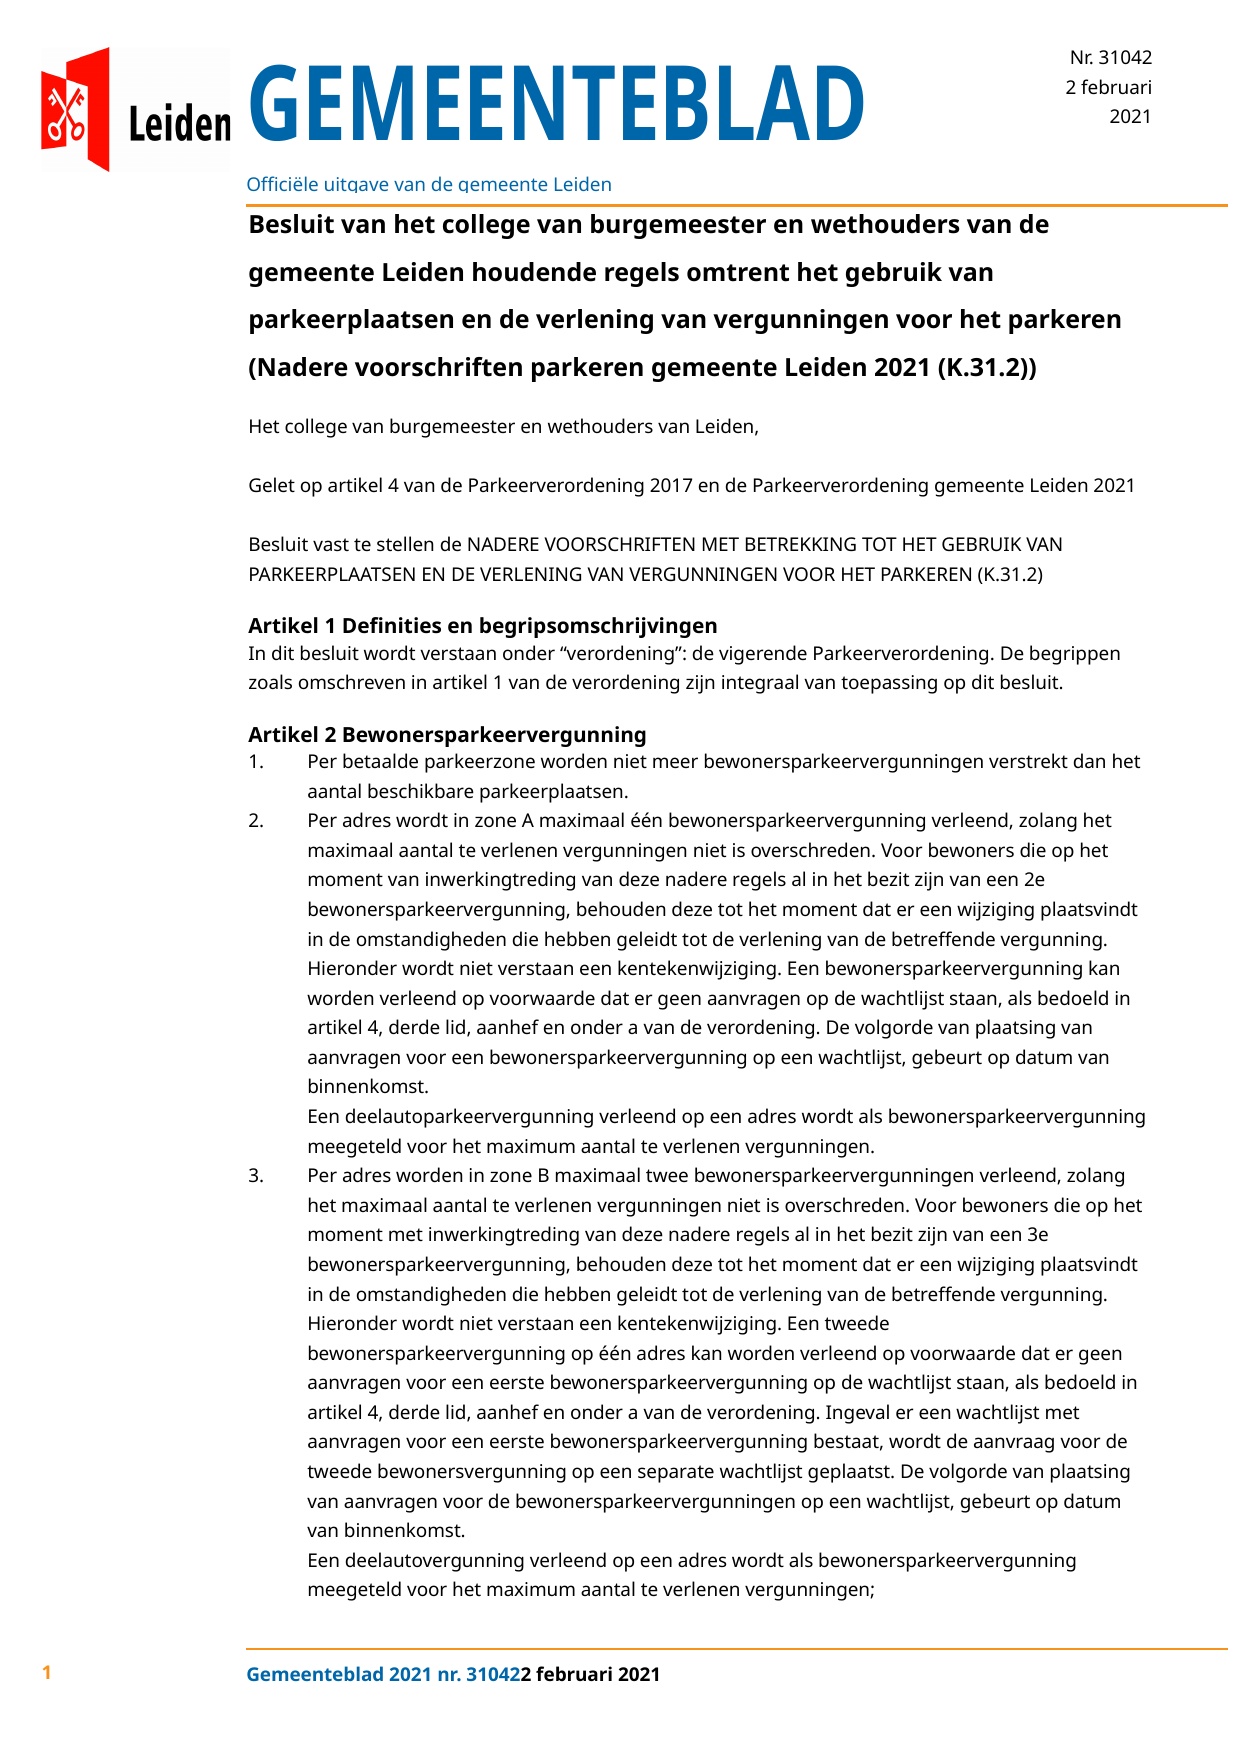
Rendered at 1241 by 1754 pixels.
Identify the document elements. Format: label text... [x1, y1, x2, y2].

text Besluit van het college van burgemeester en wethouders van de gemeente Leiden houdende regels omtrent het gebruik van parkeerplaatsen en de verlening van vergunningen voor het parkeren (Nadere voorschriften parkeren gemeente Leiden 2021 (K.31.2)) [248, 207, 1152, 384]
list Per betaalde parkeerzone worden niet meer bewonersparkeervergunningen verstrekt dan het aantal beschikbare parkeerplaatsen. [248, 748, 1152, 804]
text In dit besluit wordt verstaan onder “verordening”: de vigerende Parkeerverordening. De begrippen zoals omschreven in artikel 1 van de verordening zijn integraal van toepassing op dit besluit. [248, 640, 1152, 695]
text Het college van burgemeester en wethouders van Leiden, [248, 413, 1152, 439]
text Artikel 1 Definities en begripsomschrijvingen [248, 611, 1152, 640]
text Gelet op artikel 4 van de Parkeerverordening 2017 en de Parkeerverordening gemeente Leiden 2021 [248, 472, 1152, 498]
text Artikel 2 Bewonersparkeervergunning [248, 720, 1152, 748]
picture [41, 47, 231, 172]
list Per adres worden in zone B maximaal twee bewonersparkeervergunningen verleend, zolang het maximaal aantal te verlenen vergunningen niet is overschreden. Voor bewoners die op het moment met inwerkingtreding van deze nadere regels al in het bezit zijn van een 3e bewonersparkeervergunning, behouden deze tot het moment dat er een wijziging plaatsvindt in de omstandigheden die hebben geleidt tot de verlening van de betreffende vergunning. Hieronder wordt niet verstaan een kentekenwijziging. Een tweede bewonersparkeervergunning op één adres kan worden verleend op voorwaarde dat er geen aanvragen voor een eerste bewonersparkeervergunning op de wachtlijst staan, als bedoeld in artikel 4, derde lid, aanhef en onder a van de verordening. Ingeval er een wachtlijst met aanvragen voor een eerste bewonersparkeervergunning bestaat, wordt de aanvraag voor de tweede bewonersvergunning op een separate wachtlijst geplaatst. De volgorde van plaatsing van aanvragen voor de bewonersparkeervergunningen op een wachtlijst, gebeurt op datum van binnenkomst. [248, 1162, 1152, 1543]
list Een deelautoparkeervergunning verleend op een adres wordt als bewonersparkeervergunning meegeteld voor het maximum aantal te verlenen vergunningen. [248, 1103, 1152, 1159]
list Per adres wordt in zone A maximaal één bewonersparkeervergunning verleend, zolang het maximaal aantal te verlenen vergunningen niet is overschreden. Voor bewoners die op het moment van inwerkingtreding van deze nadere regels al in het bezit zijn van een 2e bewonersparkeervergunning, behouden deze tot het moment dat er een wijziging plaatsvindt in de omstandigheden die hebben geleidt tot de verlening van de betreffende vergunning. Hieronder wordt niet verstaan een kentekenwijziging. Een bewonersparkeervergunning kan worden verleend op voorwaarde dat er geen aanvragen op de wachtlijst staan, als bedoeld in artikel 4, derde lid, aanhef en onder a van de verordening. De volgorde van plaatsing van aanvragen voor een bewonersparkeervergunning op een wachtlijst, gebeurt op datum van binnenkomst. [248, 807, 1152, 1099]
text Besluit vast te stellen de NADERE VOORSCHRIFTEN MET BETREKKING TOT HET GEBRUIK VAN PARKEERPLAATSEN EN DE VERLENING VAN VERGUNNINGEN VOOR HET PARKEREN (K.31.2) [248, 531, 1152, 587]
list Een deelautovergunning verleend op een adres wordt als bewonersparkeervergunning meegeteld voor het maximum aantal te verlenen vergunningen; [248, 1547, 1152, 1602]
